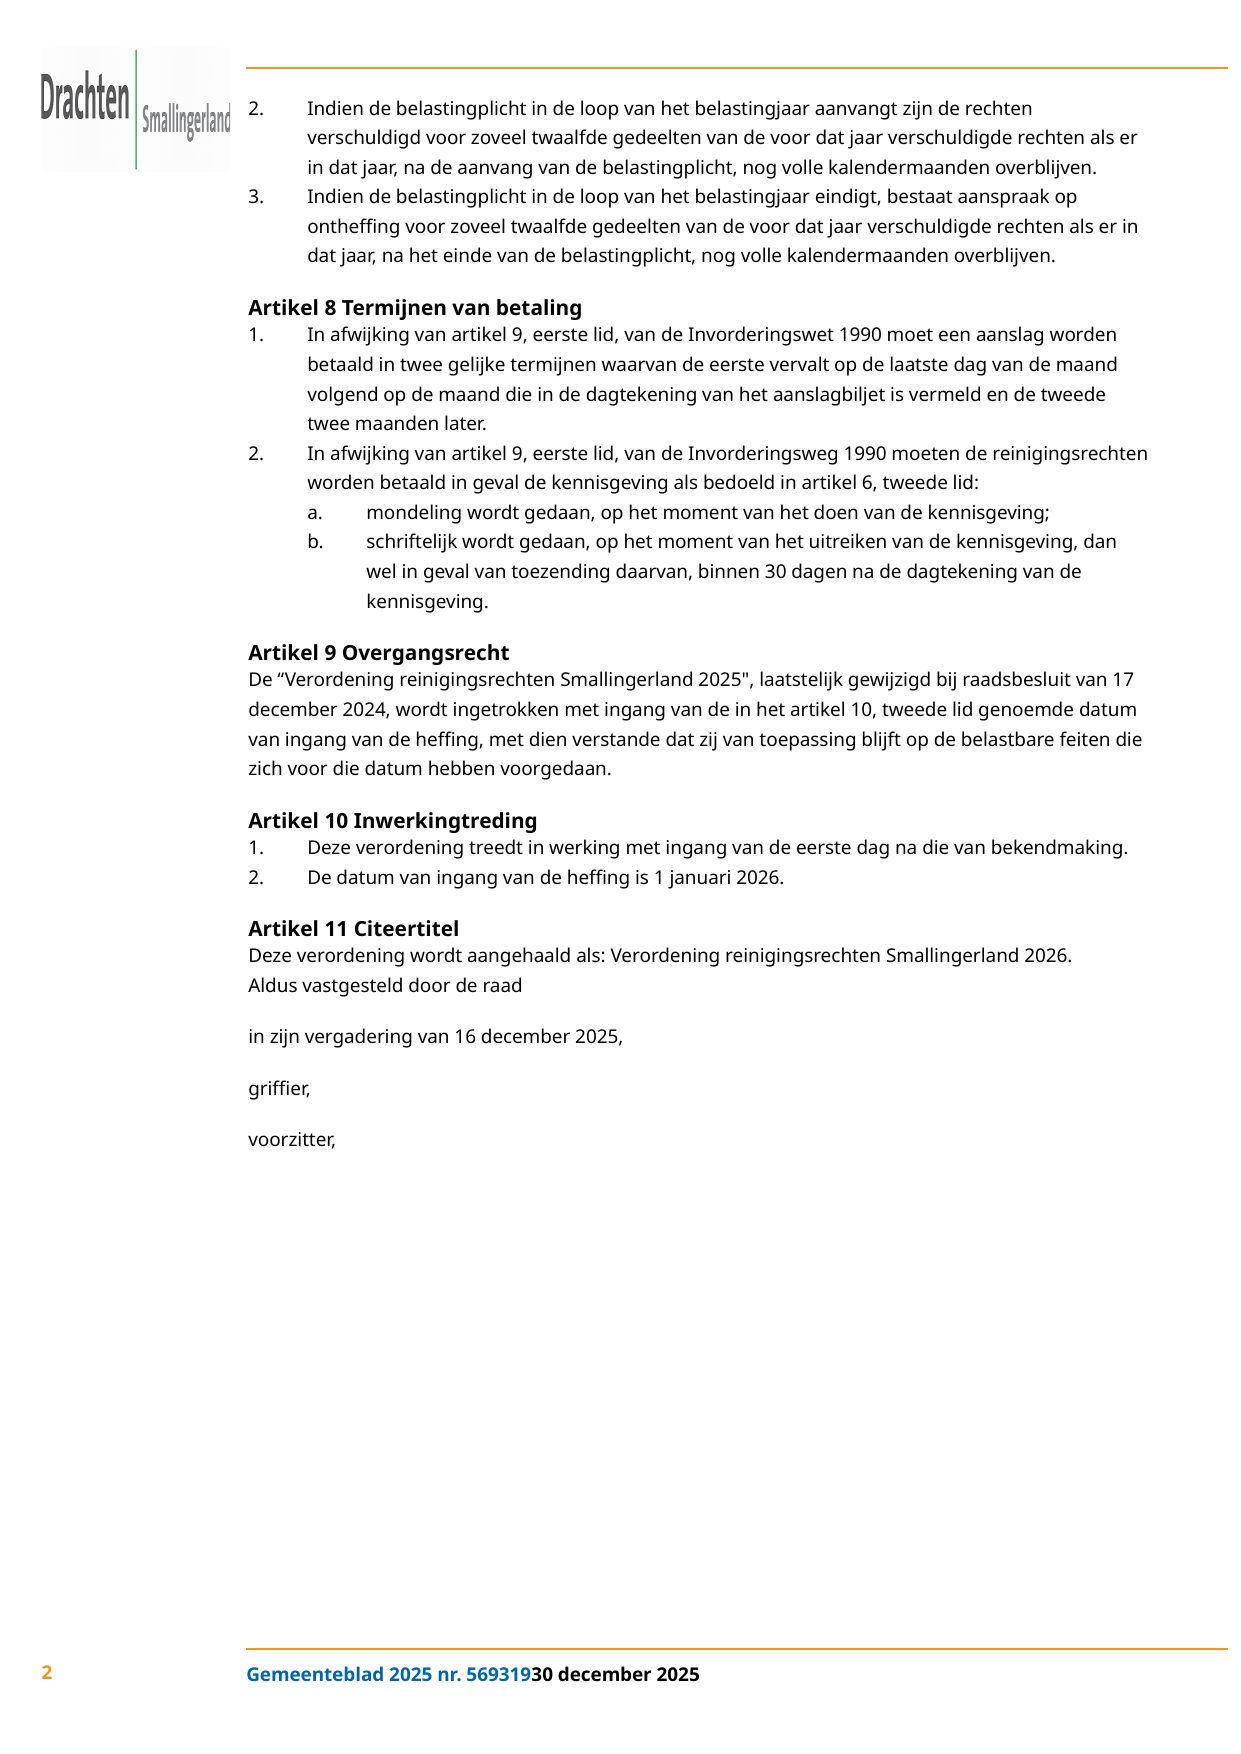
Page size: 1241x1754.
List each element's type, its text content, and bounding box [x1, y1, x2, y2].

text voorzitter, [248, 1127, 1152, 1152]
text De “Verordening reinigingsrechten Smallingerland 2025", laatstelijk gewijzigd bij raadsbesluit van 17 december 2024, wordt ingetrokken met ingang van de in het artikel 10, tweede lid genoemde datum van ingang van de heffing, met dien verstande dat zij van toepassing blijft op de belastbare feiten die zich voor die datum hebben voorgedaan. [248, 667, 1152, 781]
picture [41, 47, 231, 172]
text in zijn vergadering van 16 december 2025, [248, 1024, 1152, 1049]
list schriftelijk wordt gedaan, op het moment van het uitreiken van de kennisgeving, dan wel in geval van toezending daarvan, binnen 30 dagen na de dagtekening van de kennisgeving. [307, 529, 1152, 613]
list In afwijking van artikel 9, eerste lid, van de Invorderingswet 1990 moet een aanslag worden betaald in twee gelijke termijnen waarvan de eerste vervalt op de laatste dag van de maand volgend op de maand die in de dagtekening van het aanslagbiljet is vermeld en de tweede twee maanden later. [248, 322, 1152, 436]
list Indien de belastingplicht in de loop van het belastingjaar eindigt, bestaat aanspraak op ontheffing voor zoveel twaalfde gedeelten van de voor dat jaar verschuldigde rechten als er in dat jaar, na het einde van de belastingplicht, nog volle kalendermaanden overblijven. [248, 183, 1152, 268]
list In afwijking van artikel 9, eerste lid, van de Invorderingsweg 1990 moeten de reinigingsrechten worden betaald in geval de kennisgeving als bedoeld in artikel 6, tweede lid: [248, 440, 1152, 495]
list Deze verordening treedt in werking met ingang van de eerste dag na die van bekendmaking. [248, 834, 1152, 860]
text Artikel 8 Termijnen van betaling [248, 293, 1152, 322]
text Artikel 11 Citeertitel [248, 914, 1152, 943]
text Aldus vastgesteld door de raad [248, 972, 1152, 998]
text Deze verordening wordt aangehaald als: Verordening reinigingsrechten Smallingerland 2026. [248, 943, 1152, 968]
text griffier, [248, 1075, 1152, 1101]
list Indien de belastingplicht in de loop van het belastingjaar aanvangt zijn de rechten verschuldigd voor zoveel twaalfde gedeelten van de voor dat jaar verschuldigde rechten als er in dat jaar, na de aanvang van de belastingplicht, nog volle kalendermaanden overblijven. [248, 95, 1152, 180]
text Artikel 9 Overgangsrecht [248, 638, 1152, 667]
list mondeling wordt gedaan, op het moment van het doen van de kennisgeving; [307, 499, 1152, 525]
list De datum van ingang van de heffing is 1 januari 2026. [248, 864, 1152, 889]
text Artikel 10 Inwerkingtreding [248, 806, 1152, 834]
